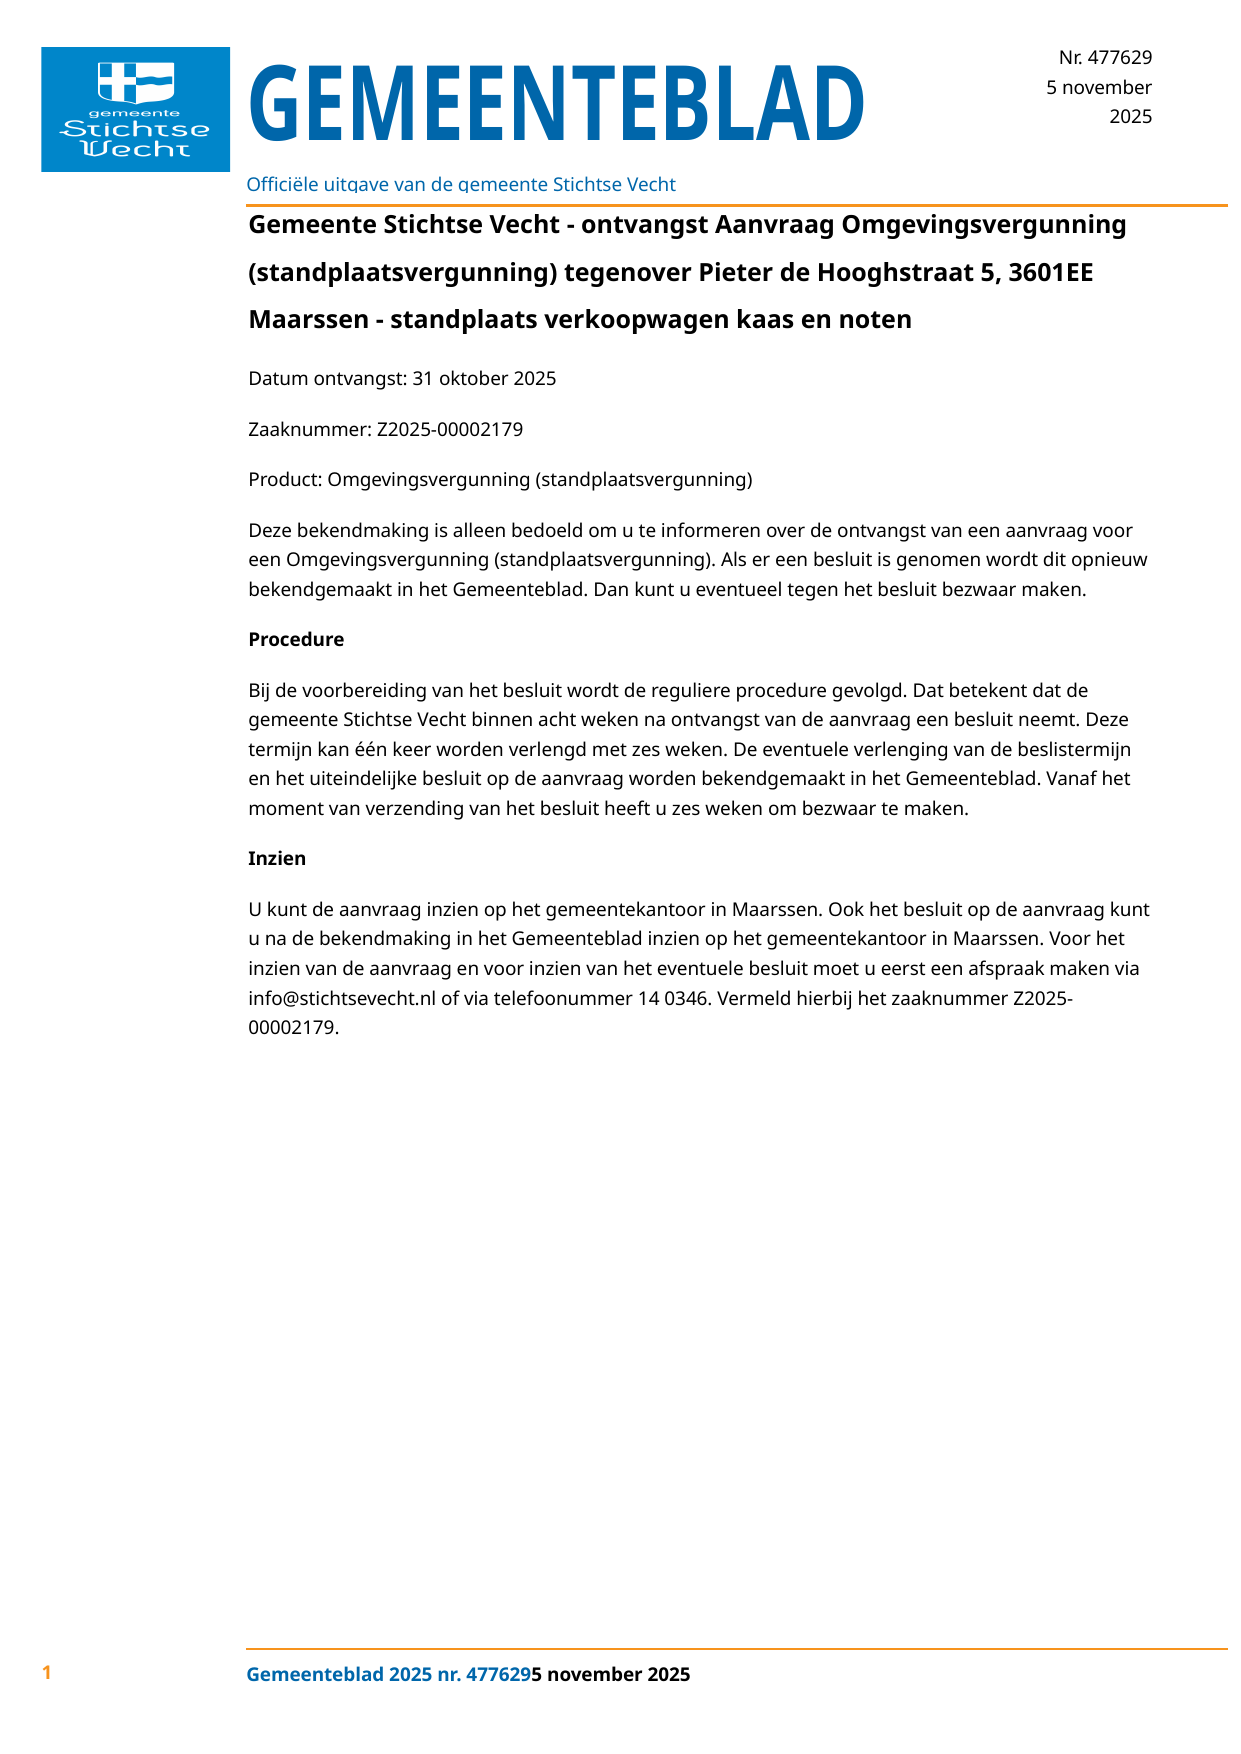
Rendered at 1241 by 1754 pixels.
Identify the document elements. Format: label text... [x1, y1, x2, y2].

picture [99, 63, 135, 101]
picture [137, 63, 174, 103]
text Product: Omgevingsvergunning (standplaatsvergunning) [248, 466, 1152, 492]
text U kunt de aanvraag inzien op het gemeentekantoor in Maarssen. Ook het besluit op de aanvraag kunt u na de bekendmaking in het Gemeenteblad inzien op het gemeentekantoor in Maarssen. Voor het inzien van de aanvraag en voor inzien van het eventuele besluit moet u eerst een afspraak maken via info@stichtsevecht.nl of via telefoonummer 14 0346. Vermeld hierbij het zaaknummer Z2025-00002179. [248, 896, 1152, 1040]
text Inzien [248, 846, 1152, 871]
text Datum ontvangst: 31 oktober 2025 [248, 366, 1152, 391]
text Bij de voorbereiding van het besluit wordt de reguliere procedure gevolgd. Dat betekent dat de gemeente Stichtse Vecht binnen acht weken na ontvangst van de aanvraag een besluit neemt. Deze termijn kan één keer worden verlengd met zes weken. De eventuele verlenging van de beslistermijn en het uiteindelijke besluit op de aanvraag worden bekendgemaakt in het Gemeenteblad. Vanaf het moment van verzending van het besluit heeft u zes weken om bezwaar te maken. [248, 677, 1152, 821]
text Procedure [248, 626, 1152, 652]
text Deze bekendmaking is alleen bedoeld om u te informeren over de ontvangst van een aanvraag voor een Omgevingsvergunning (standplaatsvergunning). Als er een besluit is genomen wordt dit opnieuw bekendgemaakt in het Gemeenteblad. Dan kunt u eventueel tegen het besluit bezwaar maken. [248, 517, 1152, 602]
text Gemeente Stichtse Vecht - ontvangst Aanvraag Omgevingsvergunning (standplaatsvergunning) tegenover Pieter de Hooghstraat 5, 3601EE Maarssen - standplaats verkoopwagen kaas en noten [248, 207, 1152, 336]
text Zaaknummer: Z2025-00002179 [248, 416, 1152, 442]
